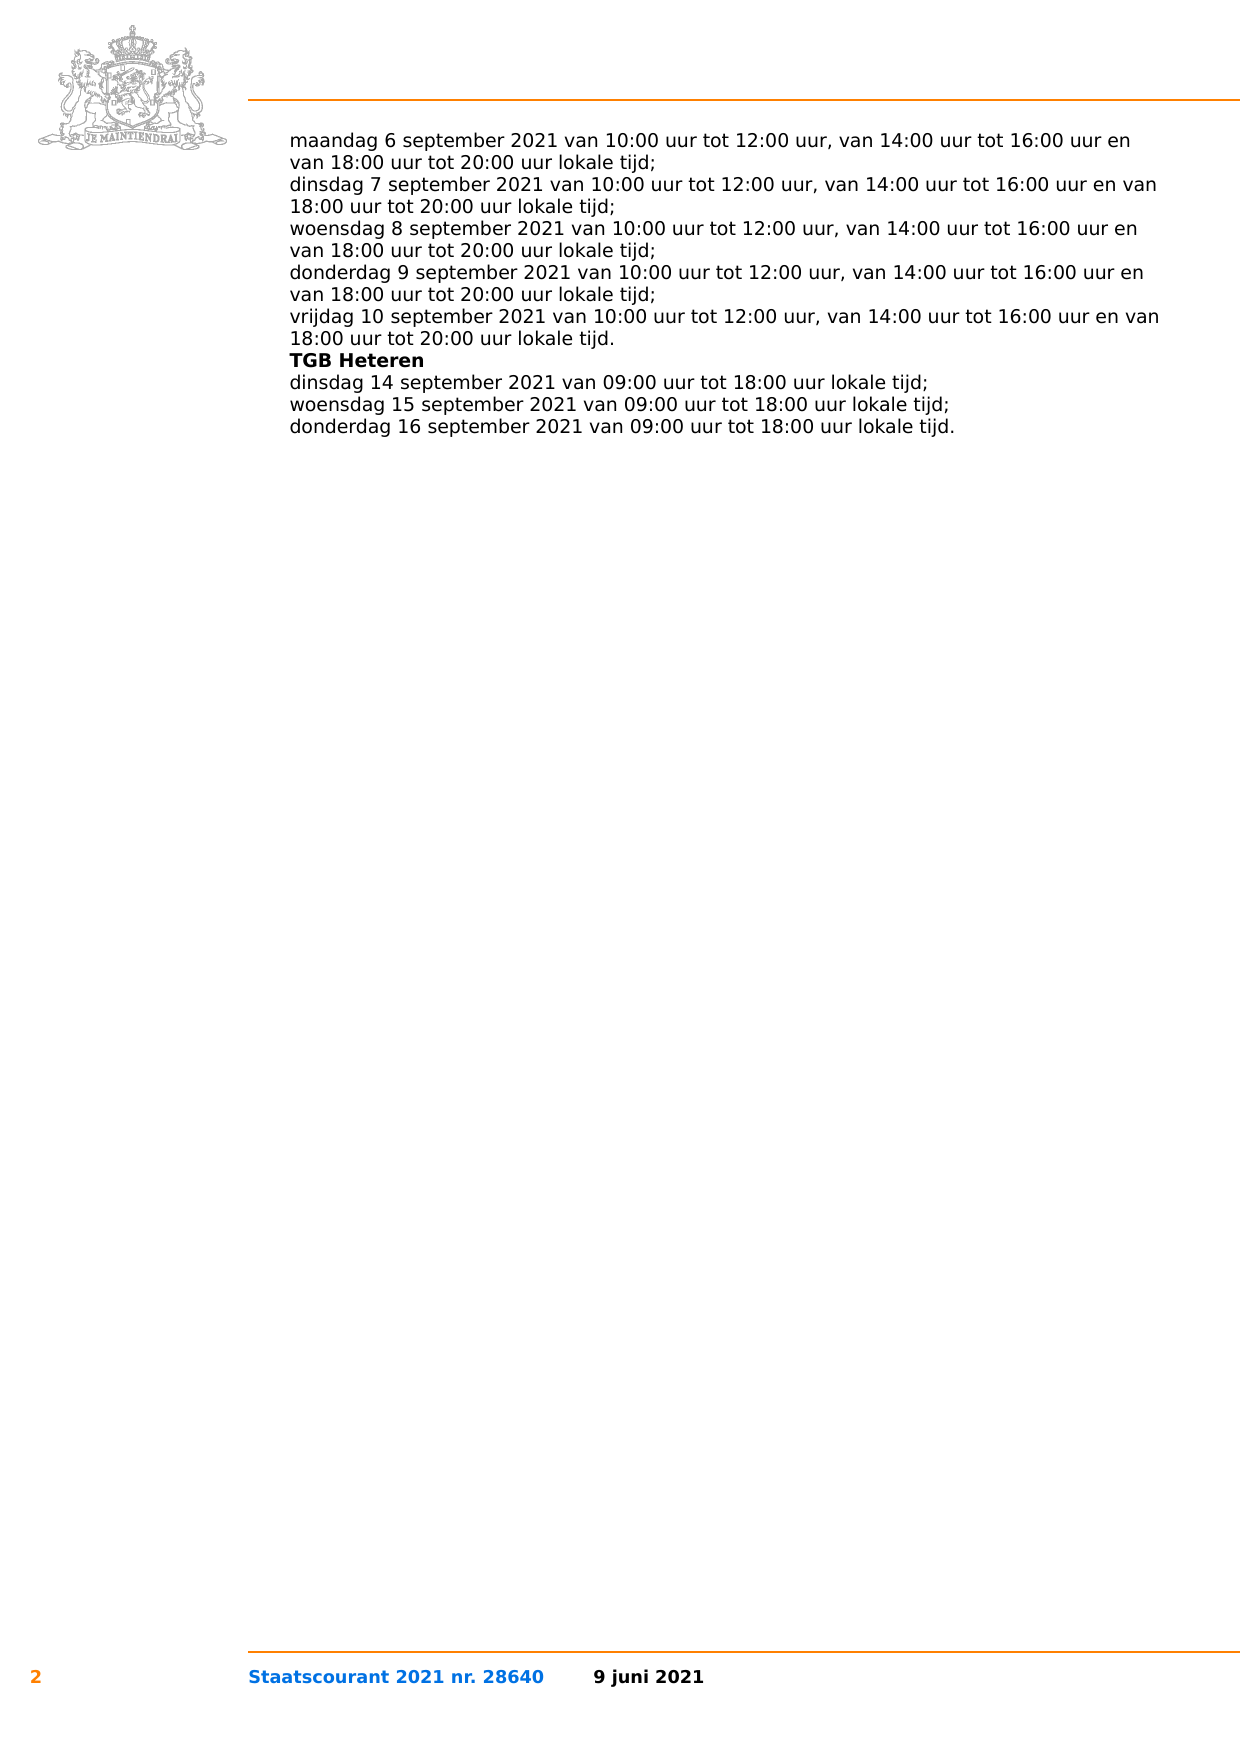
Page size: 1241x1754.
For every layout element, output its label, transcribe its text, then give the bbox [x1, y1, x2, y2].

text maandag 6 september 2021 van 10:00 uur tot 12:00 uur, van 14:00 uur tot 16:00 uur en van 18:00 uur tot 20:00 uur lokale tijd; [289, 130, 1163, 174]
text woensdag 15 september 2021 van 09:00 uur tot 18:00 uur lokale tijd; [289, 394, 1163, 416]
picture [38, 25, 227, 150]
text donderdag 16 september 2021 van 09:00 uur tot 18:00 uur lokale tijd. [289, 416, 1163, 438]
text woensdag 8 september 2021 van 10:00 uur tot 12:00 uur, van 14:00 uur tot 16:00 uur en van 18:00 uur tot 20:00 uur lokale tijd; [289, 218, 1163, 262]
text vrijdag 10 september 2021 van 10:00 uur tot 12:00 uur, van 14:00 uur tot 16:00 uur en van 18:00 uur tot 20:00 uur lokale tijd. [289, 306, 1163, 350]
text dinsdag 14 september 2021 van 09:00 uur tot 18:00 uur lokale tijd; [289, 372, 1163, 394]
text TGB Heteren [289, 350, 1163, 372]
text donderdag 9 september 2021 van 10:00 uur tot 12:00 uur, van 14:00 uur tot 16:00 uur en van 18:00 uur tot 20:00 uur lokale tijd; [289, 262, 1163, 306]
text dinsdag 7 september 2021 van 10:00 uur tot 12:00 uur, van 14:00 uur tot 16:00 uur en van 18:00 uur tot 20:00 uur lokale tijd; [289, 174, 1163, 218]
